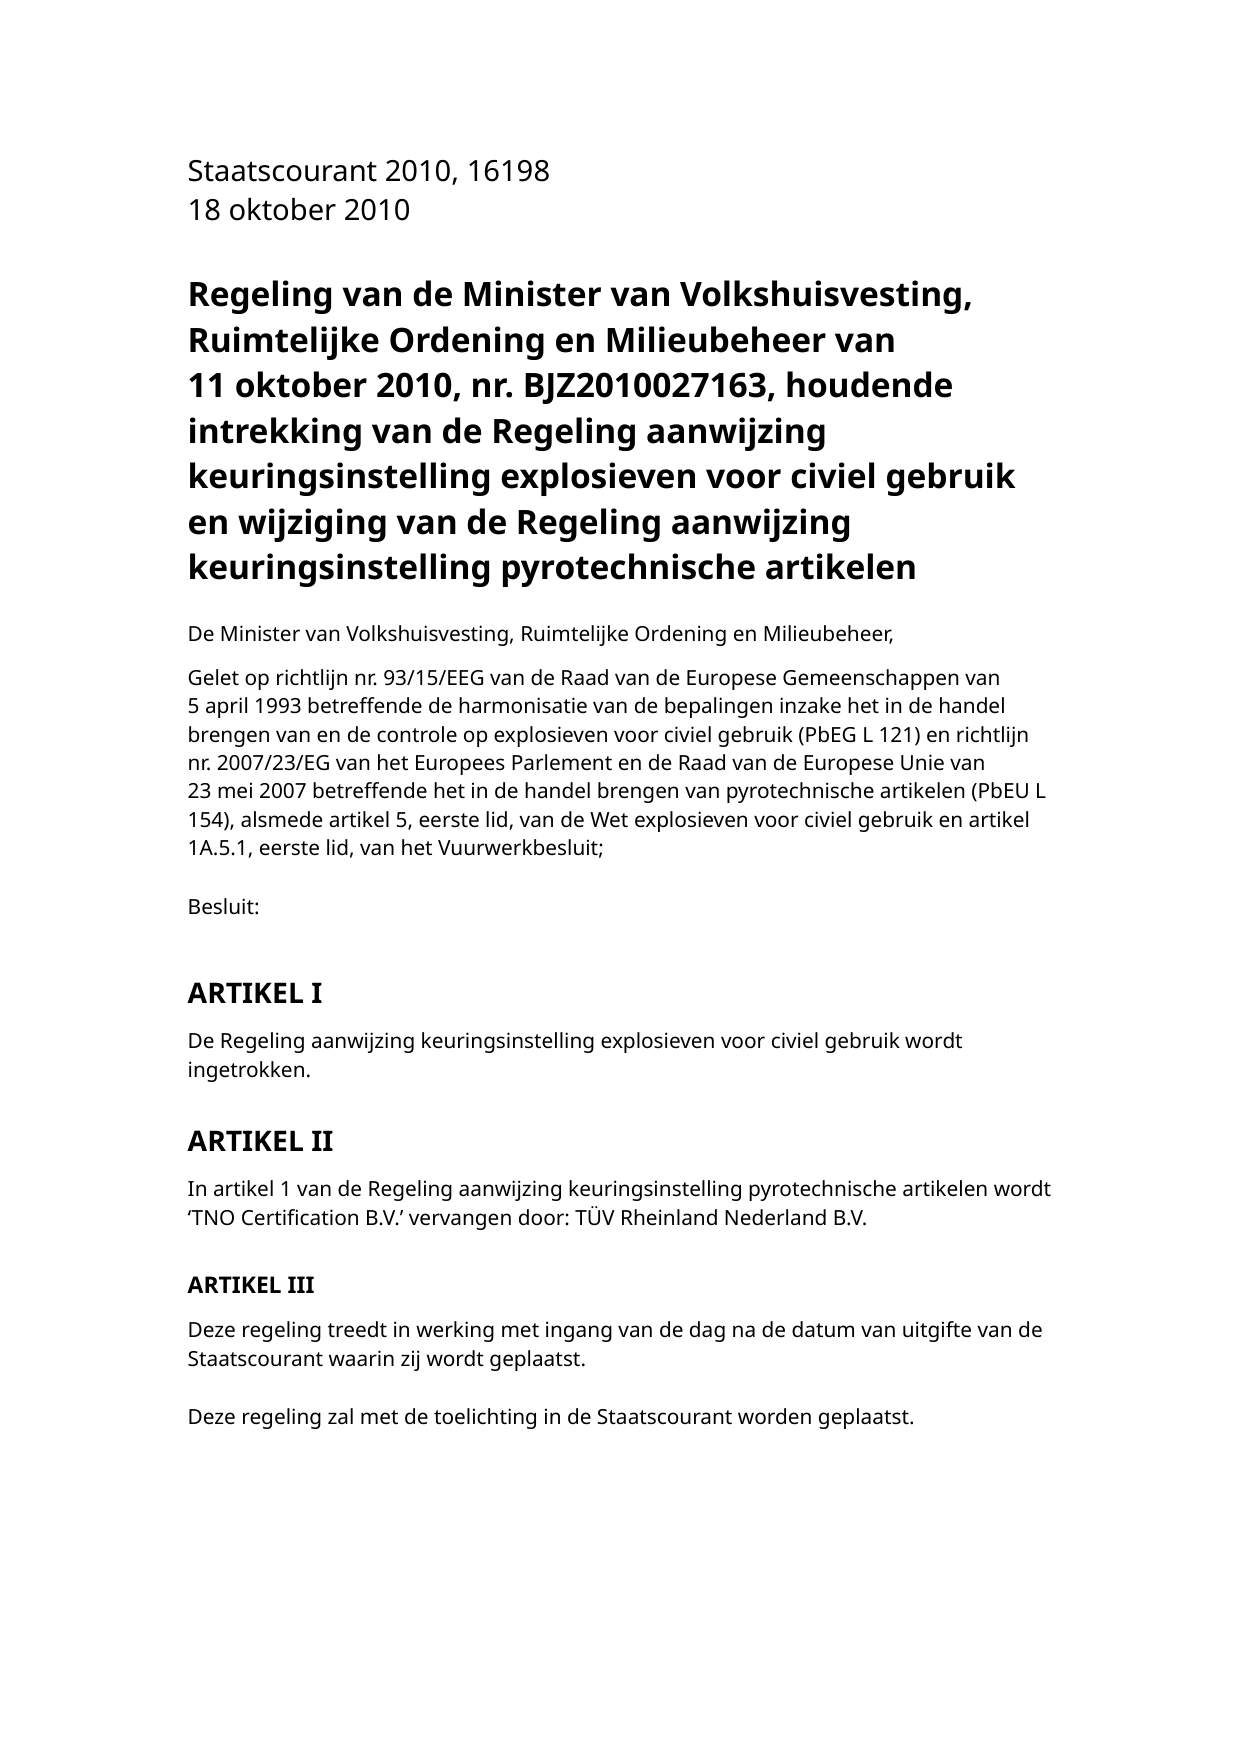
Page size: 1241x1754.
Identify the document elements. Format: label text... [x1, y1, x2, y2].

text Besluit: [187, 892, 1053, 920]
text De Minister van Volkshuisvesting, Ruimtelijke Ordening en Milieubeheer, [187, 619, 1053, 648]
text Gelet op richtlijn nr. 93/15/EEG van de Raad van de Europese Gemeenschappen van 5 april 1993 betreffende de harmonisatie van de bepalingen inzake het in de handel brengen van en de controle op explosieven voor civiel gebruik (PbEG L 121) en richtlijn nr. 2007/23/EG van het Europees Parlement en de Raad van de Europese Unie van 23 mei 2007 betreffende het in de handel brengen van pyrotechnische artikelen (PbEU L 154), alsmede artikel 5, eerste lid, van de Wet explosieven voor civiel gebruik en artikel 1A.5.1, eerste lid, van het Vuurwerkbesluit; [187, 663, 1053, 862]
subtitle ARTIKEL III [187, 1269, 1053, 1300]
text Deze regeling treedt in werking met ingang van de dag na de datum van uitgifte van de Staatscourant waarin zij wordt geplaatst. [187, 1315, 1053, 1372]
text In artikel 1 van de Regeling aanwijzing keuringsinstelling pyrotechnische artikelen wordt ‘TNO Certification B.V.’ vervangen door: TÜV Rheinland Nederland B.V. [187, 1174, 1053, 1231]
subtitle ARTIKEL I [187, 973, 1053, 1012]
subtitle ARTIKEL II [187, 1121, 1053, 1159]
text 18 oktober 2010 [187, 190, 1053, 229]
subtitle Regeling van de Minister van Volkshuisvesting, Ruimtelijke Ordening en Milieubeheer van 11 oktober 2010, nr. BJZ2010027163, houdende intrekking van de Regeling aanwijzing keuringsinstelling explosieven voor civiel gebruik en wijziging van de Regeling aanwijzing keuringsinstelling pyrotechnische artikelen [187, 271, 1053, 589]
text Staatscourant 2010, 16198 [187, 150, 1053, 190]
text Deze regeling zal met de toelichting in de Staatscourant worden geplaatst. [187, 1402, 1053, 1431]
text De Regeling aanwijzing keuringsinstelling explosieven voor civiel gebruik wordt ingetrokken. [187, 1027, 1053, 1083]
